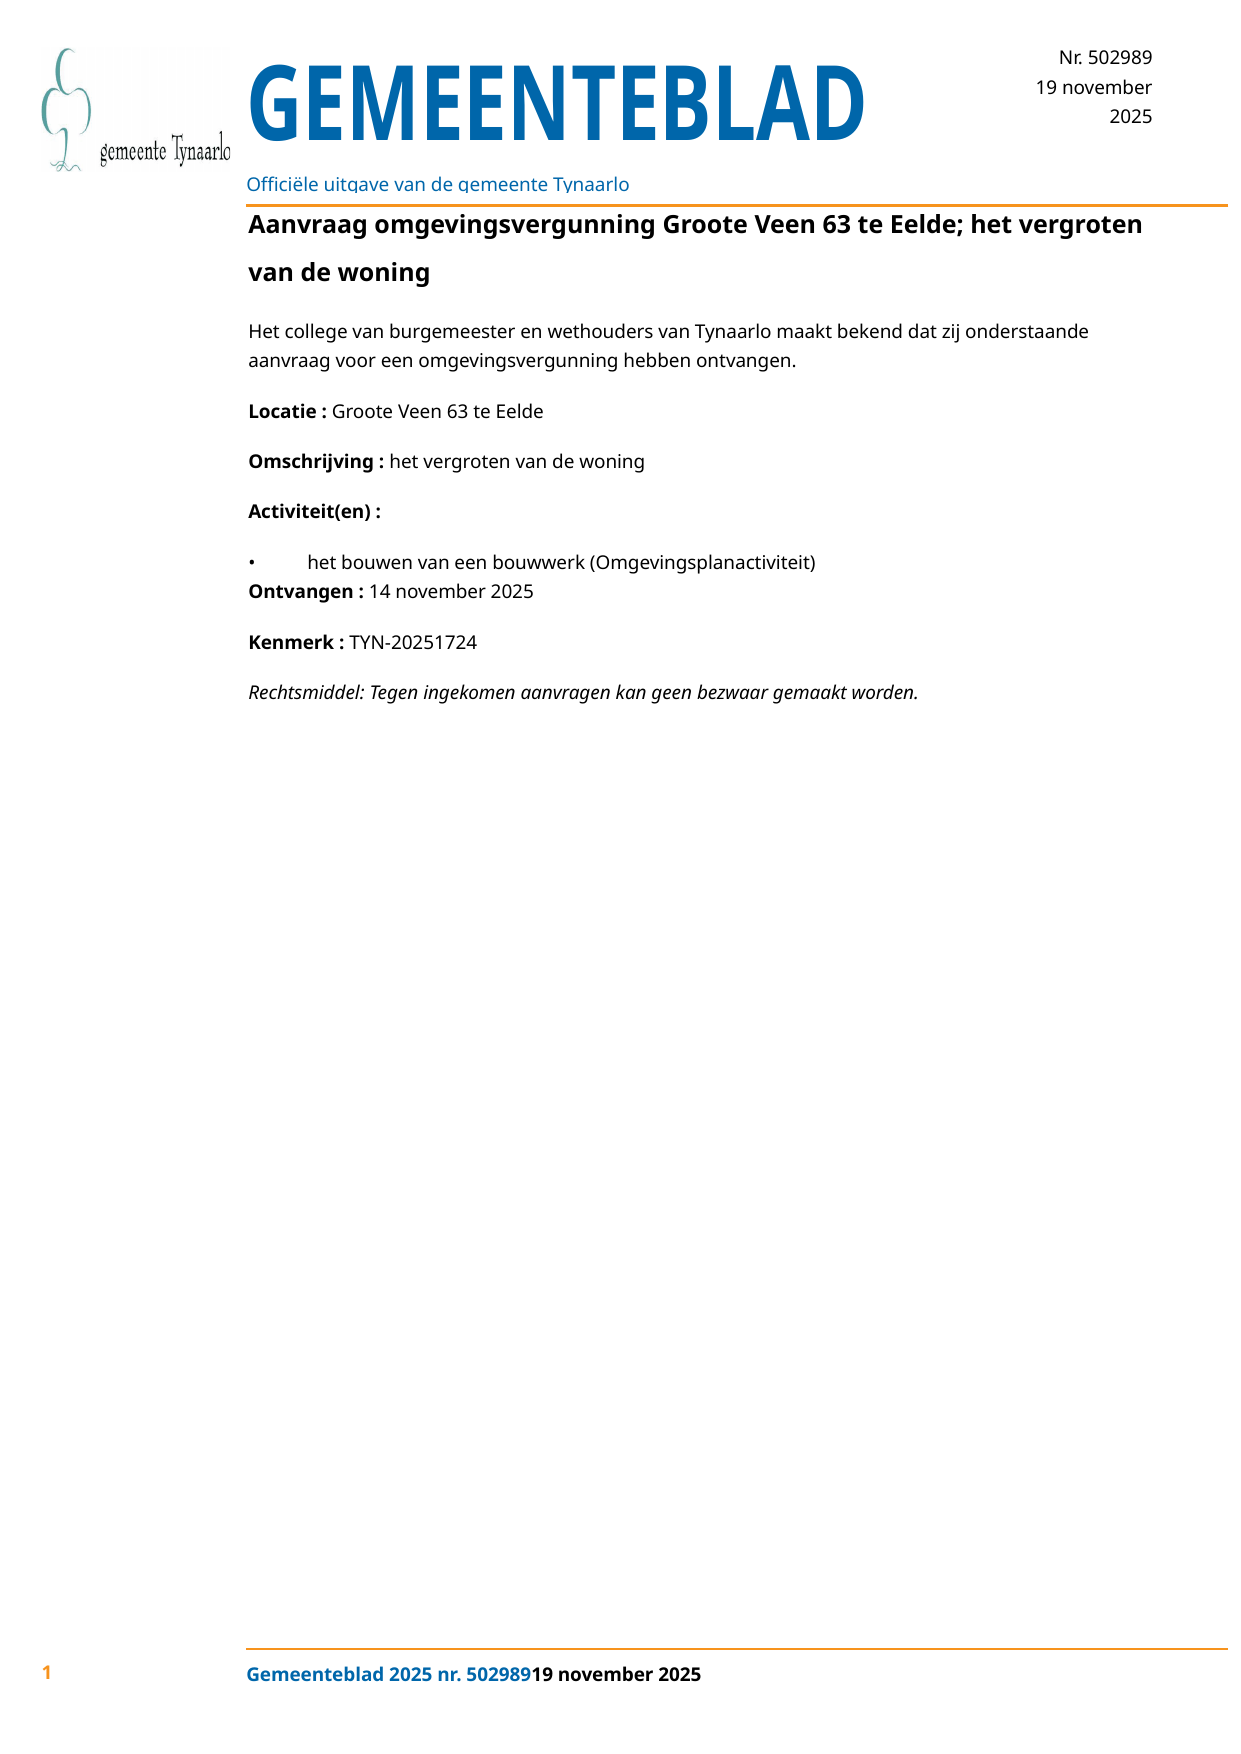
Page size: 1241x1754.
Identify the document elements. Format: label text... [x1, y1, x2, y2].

text Aanvraag omgevingsvergunning Groote Veen 63 te Eelde; het vergroten van de woning [248, 207, 1152, 288]
text Ontvangen : 14 november 2025 [248, 579, 1152, 604]
text Rechtsmiddel: Tegen ingekomen aanvragen kan geen bezwaar gemaakt worden. [248, 679, 1152, 705]
text Omschrijving : het vergroten van de woning [248, 448, 1152, 474]
text Kenmerk : TYN-20251724 [248, 629, 1152, 655]
picture [41, 47, 231, 172]
text Het college van burgemeester en wethouders van Tynaarlo maakt bekend dat zij onderstaande aanvraag voor een omgevingsvergunning hebben ontvangen. [248, 318, 1152, 373]
text Locatie : Groote Veen 63 te Eelde [248, 398, 1152, 424]
list het bouwen van een bouwwerk (Omgevingsplanactiviteit) [248, 549, 1152, 575]
text Activiteit(en) : [248, 499, 1152, 524]
